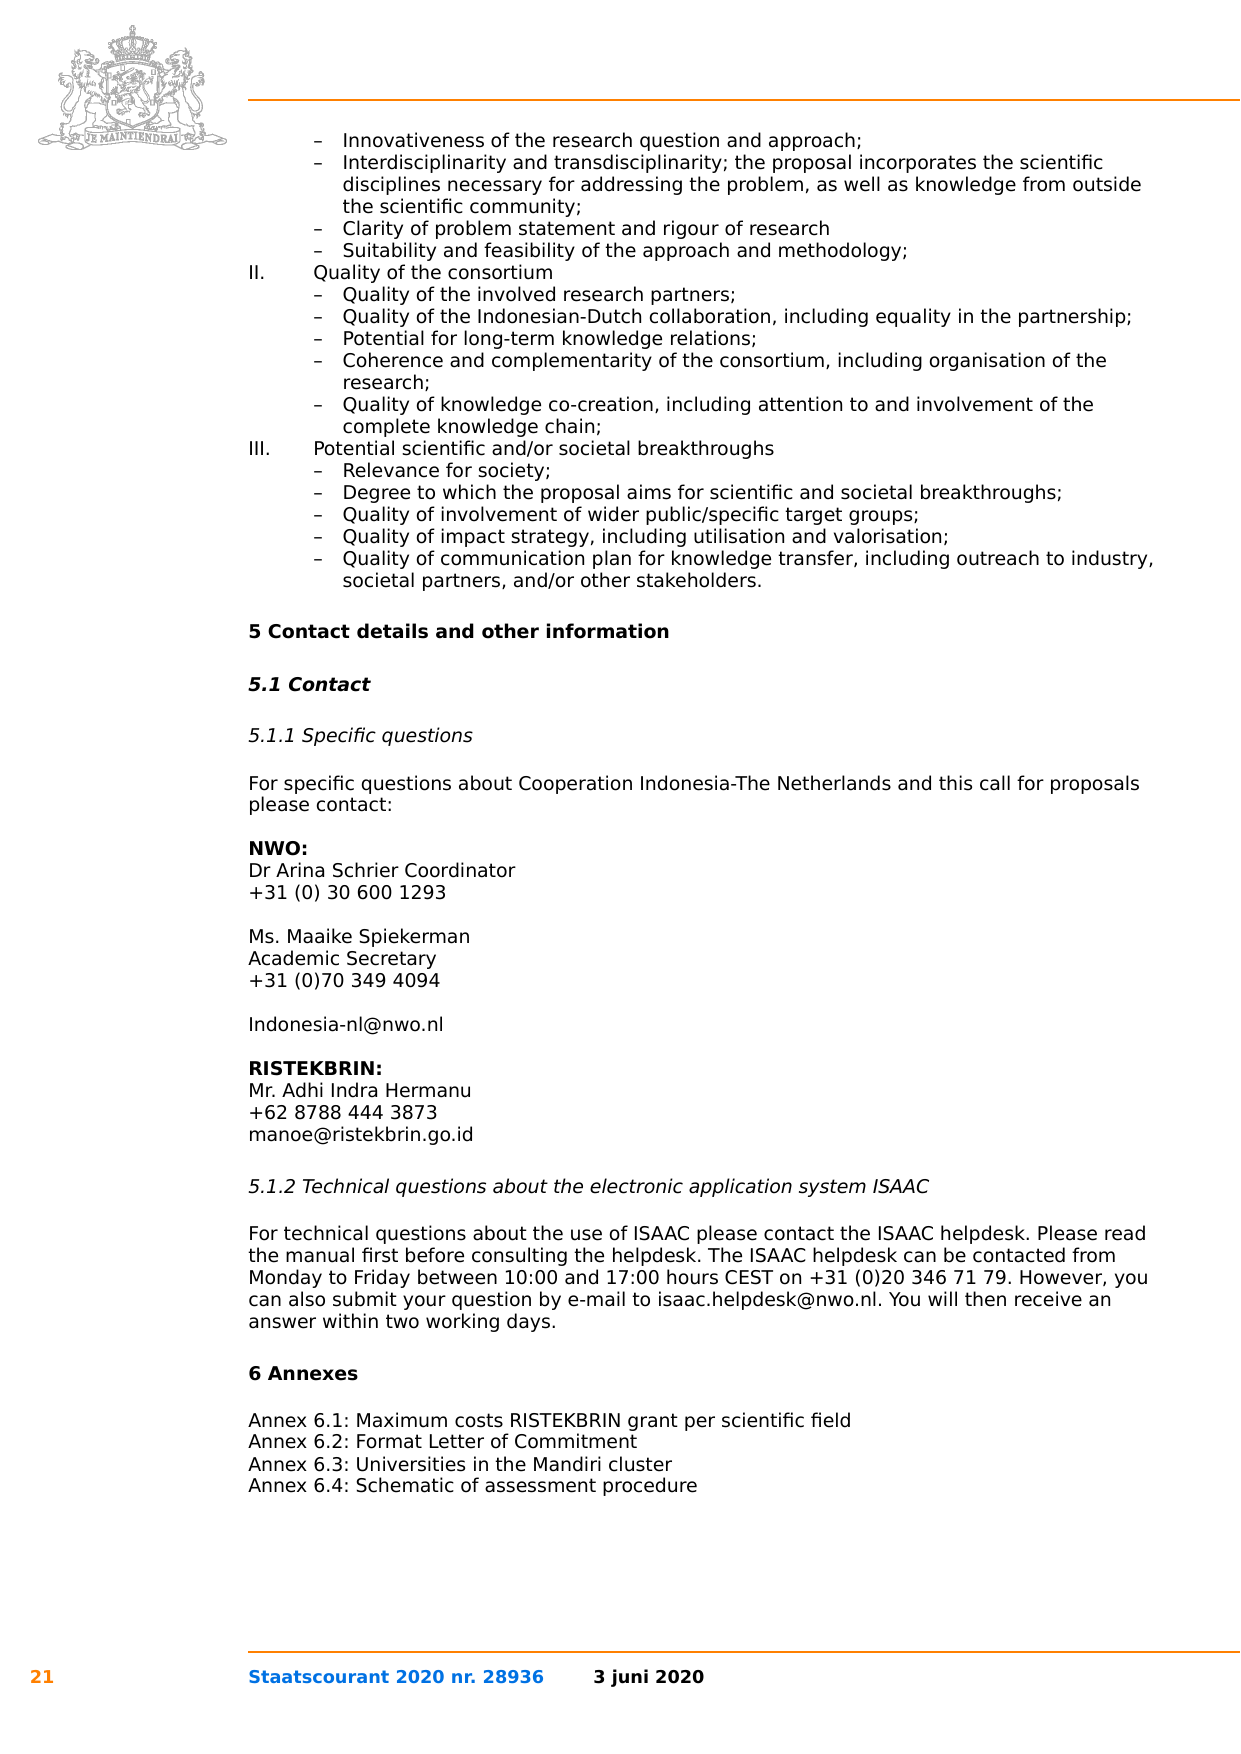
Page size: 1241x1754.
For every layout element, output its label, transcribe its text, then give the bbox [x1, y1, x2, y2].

text – Coherence and complementarity of the consortium, including organisation of the research; [313, 350, 1163, 394]
text For specific questions about Cooperation Indonesia-The Netherlands and this call for proposals please contact: [248, 772, 1163, 816]
subtitle 5.1 Contact [248, 673, 1163, 695]
text Dr Arina Schrier Coordinator [248, 860, 1163, 882]
text – Quality of communication plan for knowledge transfer, including outreach to industry, societal partners, and/or other stakeholders. [313, 547, 1163, 591]
text +31 (0) 30 600 1293 [248, 882, 1163, 904]
text – Quality of the involved research partners; [313, 284, 1163, 306]
text Mr. Adhi Indra Hermanu [248, 1080, 1163, 1102]
text – Potential for long-term knowledge relations; [313, 328, 1163, 350]
text Annex 6.3: Universities in the Mandiri cluster [248, 1453, 1163, 1475]
text Academic Secretary [248, 948, 1163, 970]
text NWO: [248, 838, 1163, 860]
picture [38, 25, 227, 150]
text +31 (0)70 349 4094 [248, 970, 1163, 992]
text – Quality of impact strategy, including utilisation and valorisation; [313, 526, 1163, 547]
text – Interdisciplinarity and transdisciplinarity; the proposal incorporates the scientific disciplines necessary for addressing the problem, as well as knowledge from outside the scientific community; [313, 152, 1163, 218]
text – Clarity of problem statement and rigour of research [313, 218, 1163, 240]
text – Relevance for society; [313, 459, 1163, 482]
text – Degree to which the proposal aims for scientific and societal breakthroughs; [313, 482, 1163, 503]
text Annex 6.1: Maximum costs RISTEKBRIN grant per scientific field [248, 1409, 1163, 1431]
text +62 8788 444 3873 [248, 1102, 1163, 1124]
text – Quality of the Indonesian-Dutch collaboration, including equality in the partnership; [313, 306, 1163, 328]
text Annex 6.2: Format Letter of Commitment [248, 1431, 1163, 1453]
text Ms. Maaike Spiekerman [248, 926, 1163, 948]
text III. Potential scientific and/or societal breakthroughs [248, 438, 1163, 459]
text – Innovativeness of the research question and approach; [313, 130, 1163, 152]
subtitle 6 Annexes [248, 1362, 1163, 1384]
subtitle 5.1.1 Specific questions [248, 725, 1163, 747]
text Annex 6.4: Schematic of assessment procedure [248, 1475, 1163, 1497]
text manoe@ristekbrin.go.id [248, 1124, 1163, 1146]
text – Suitability and feasibility of the approach and methodology; [313, 240, 1163, 262]
text RISTEKBRIN: [248, 1058, 1163, 1080]
text II. Quality of the consortium [248, 262, 1163, 284]
subtitle 5 Contact details and other information [248, 621, 1163, 643]
text Indonesia-nl@nwo.nl [248, 1014, 1163, 1036]
text For technical questions about the use of ISAAC please contact the ISAAC helpdesk. Please read the manual first before consulting the helpdesk. The ISAAC helpdesk can be contacted from Monday to Friday between 10:00 and 17:00 hours CEST on +31 (0)20 346 71 79. However, you can also submit your question by e-mail to isaac.helpdesk@nwo.nl. You will then receive an answer within two working days. [248, 1223, 1163, 1332]
text – Quality of knowledge co-creation, including attention to and involvement of the complete knowledge chain; [313, 394, 1163, 438]
text – Quality of involvement of wider public/specific target groups; [313, 503, 1163, 526]
subtitle 5.1.2 Technical questions about the electronic application system ISAAC [248, 1176, 1163, 1198]
